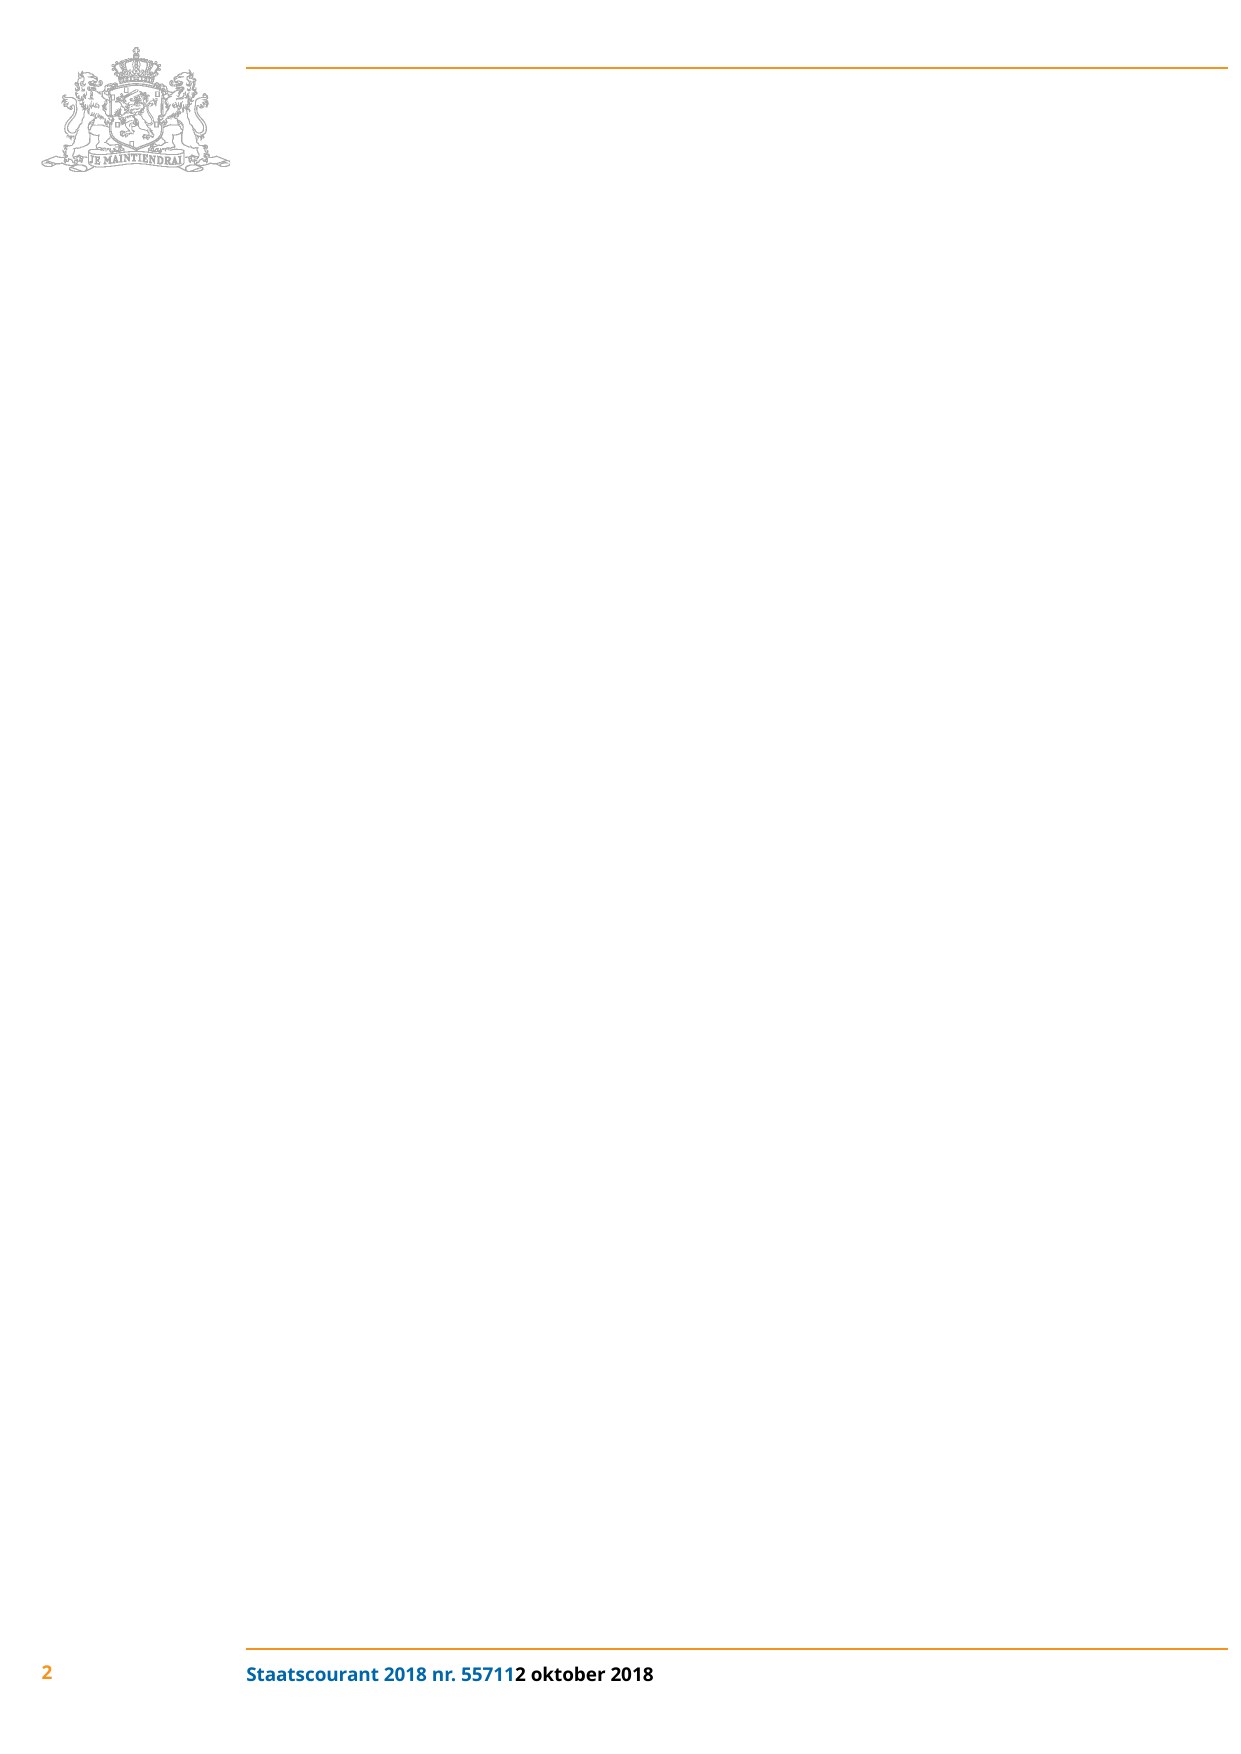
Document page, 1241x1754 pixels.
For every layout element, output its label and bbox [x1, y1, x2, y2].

picture [41, 47, 231, 172]
